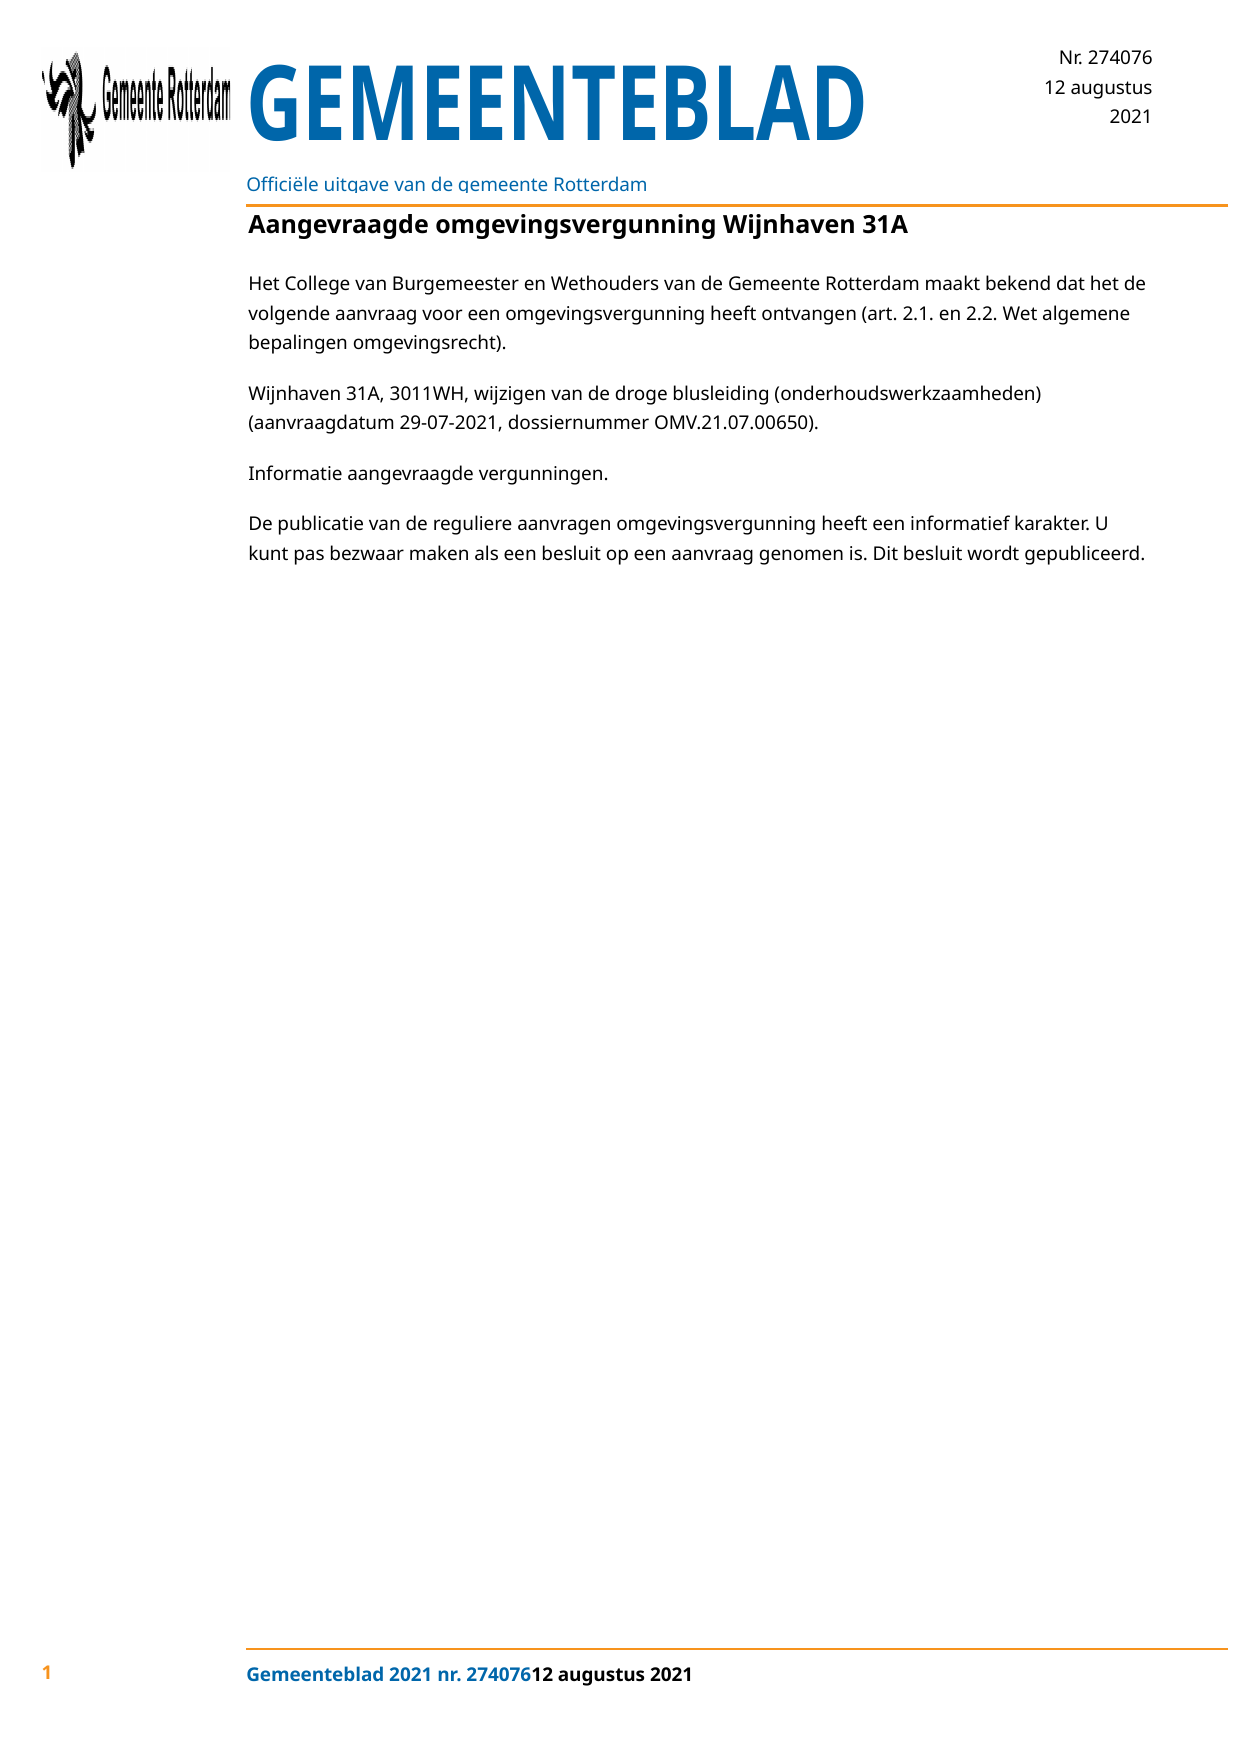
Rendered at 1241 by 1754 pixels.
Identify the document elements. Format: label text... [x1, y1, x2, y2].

text Aangevraagde omgevingsvergunning Wijnhaven 31A [248, 207, 1152, 241]
text De publicatie van de reguliere aanvragen omgevingsvergunning heeft een informatief karakter. U kunt pas bezwaar maken als een besluit op een aanvraag genomen is. Dit besluit wordt gepubliceerd. [248, 510, 1152, 566]
text Het College van Burgemeester en Wethouders van de Gemeente Rotterdam maakt bekend dat het de volgende aanvraag voor een omgevingsvergunning heeft ontvangen (art. 2.1. en 2.2. Wet algemene bepalingen omgevingsrecht). [248, 270, 1152, 355]
text Informatie aangevraagde vergunningen. [248, 460, 1152, 486]
picture [41, 47, 231, 172]
text Wijnhaven 31A, 3011WH, wijzigen van de droge blusleiding (onderhoudswerkzaamheden) (aanvraagdatum 29-07-2021, dossiernummer OMV.21.07.00650). [248, 380, 1152, 435]
